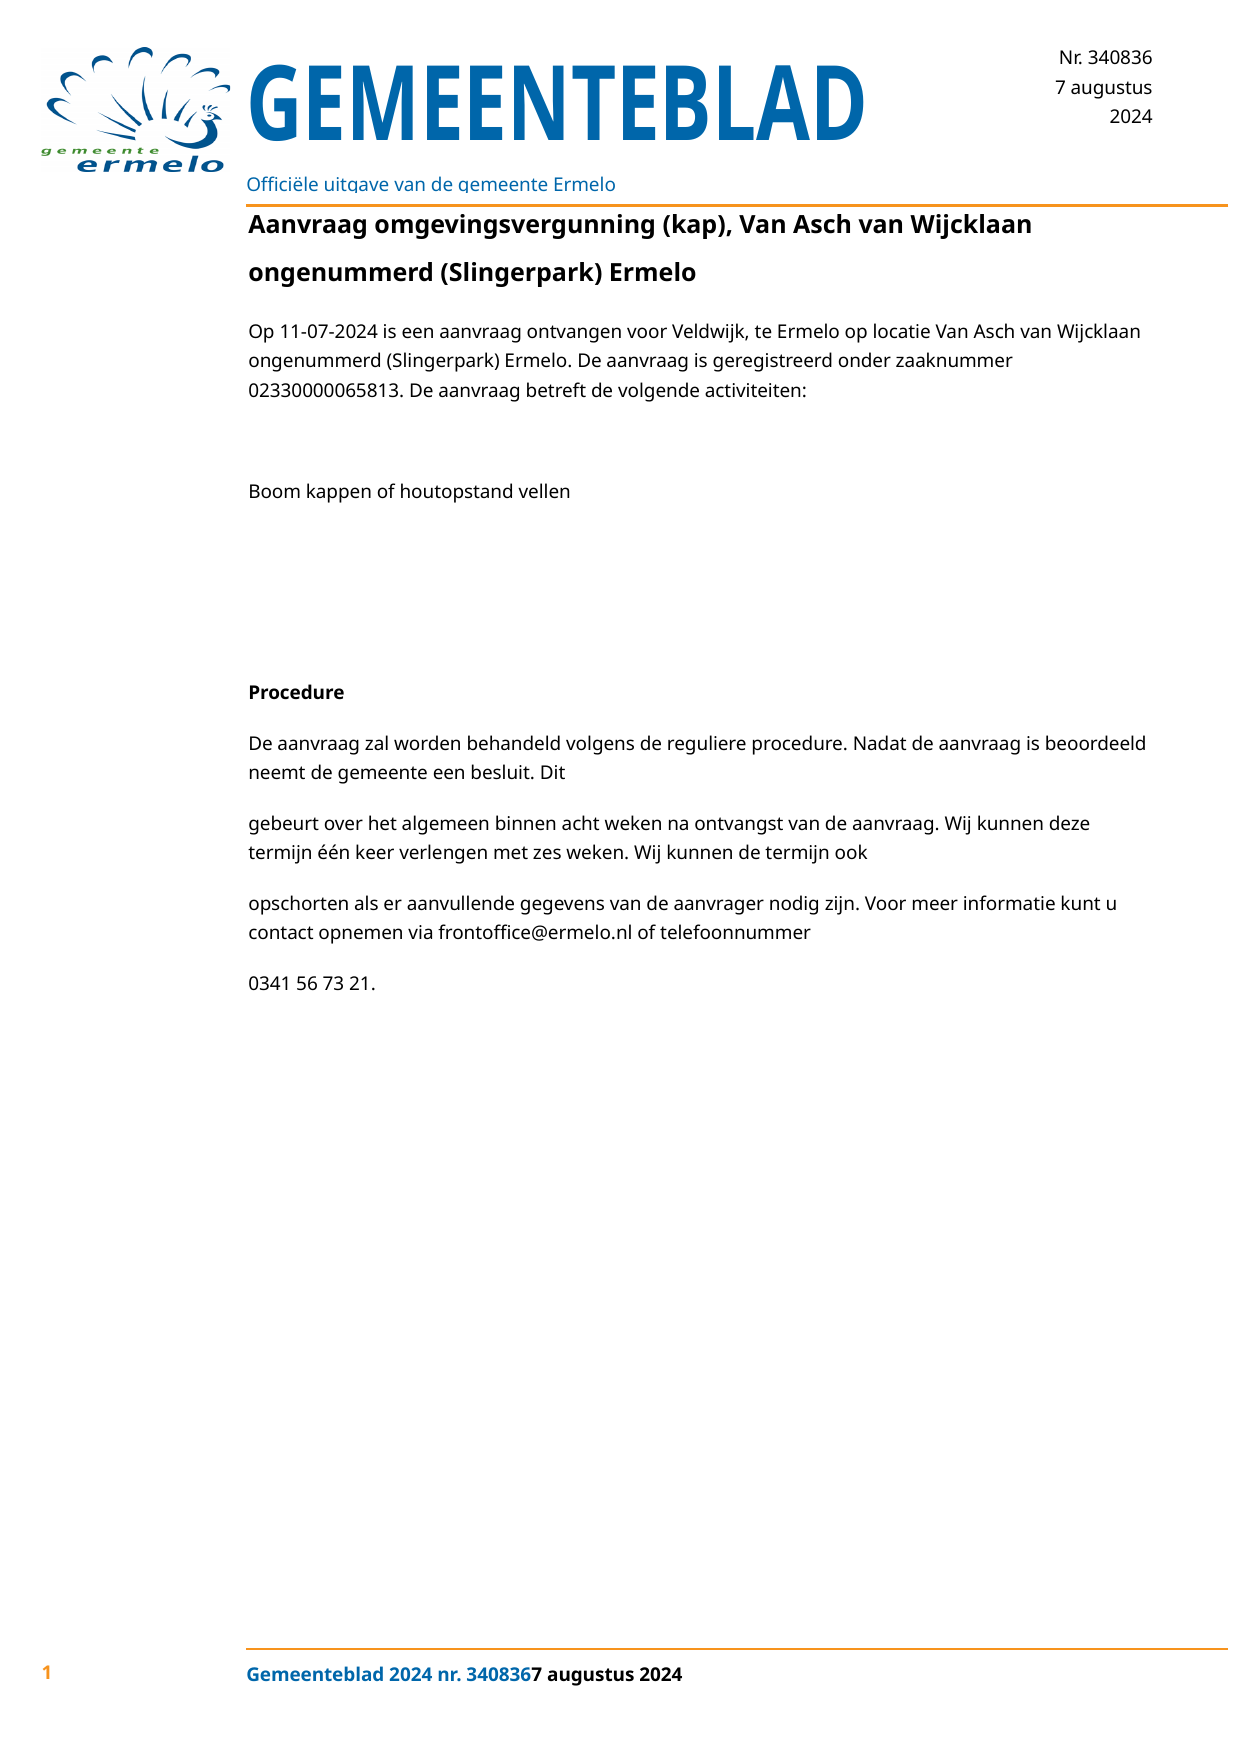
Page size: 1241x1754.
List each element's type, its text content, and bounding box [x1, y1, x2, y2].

picture [41, 47, 231, 172]
text gebeurt over het algemeen binnen acht weken na ontvangst van de aanvraag. Wij kunnen deze termijn één keer verlengen met zes weken. Wij kunnen de termijn ook [248, 810, 1152, 865]
text Op 11-07-2024 is een aanvraag ontvangen voor Veldwijk, te Ermelo op locatie Van Asch van Wijcklaan ongenummerd (Slingerpark) Ermelo. De aanvraag is geregistreerd onder zaaknummer 02330000065813. De aanvraag betreft de volgende activiteiten: [248, 318, 1152, 403]
text Procedure [248, 679, 1152, 705]
text 0341 56 73 21. [248, 970, 1152, 996]
text Boom kappen of houtopstand vellen [248, 478, 1152, 504]
text Aanvraag omgevingsvergunning (kap), Van Asch van Wijcklaan ongenummerd (Slingerpark) Ermelo [248, 207, 1152, 288]
text opschorten als er aanvullende gegevens van de aanvrager nodig zijn. Voor meer informatie kunt u contact opnemen via frontoffice@ermelo.nl of telefoonnummer [248, 890, 1152, 945]
text De aanvraag zal worden behandeld volgens de reguliere procedure. Nadat de aanvraag is beoordeeld neemt de gemeente een besluit. Dit [248, 730, 1152, 785]
